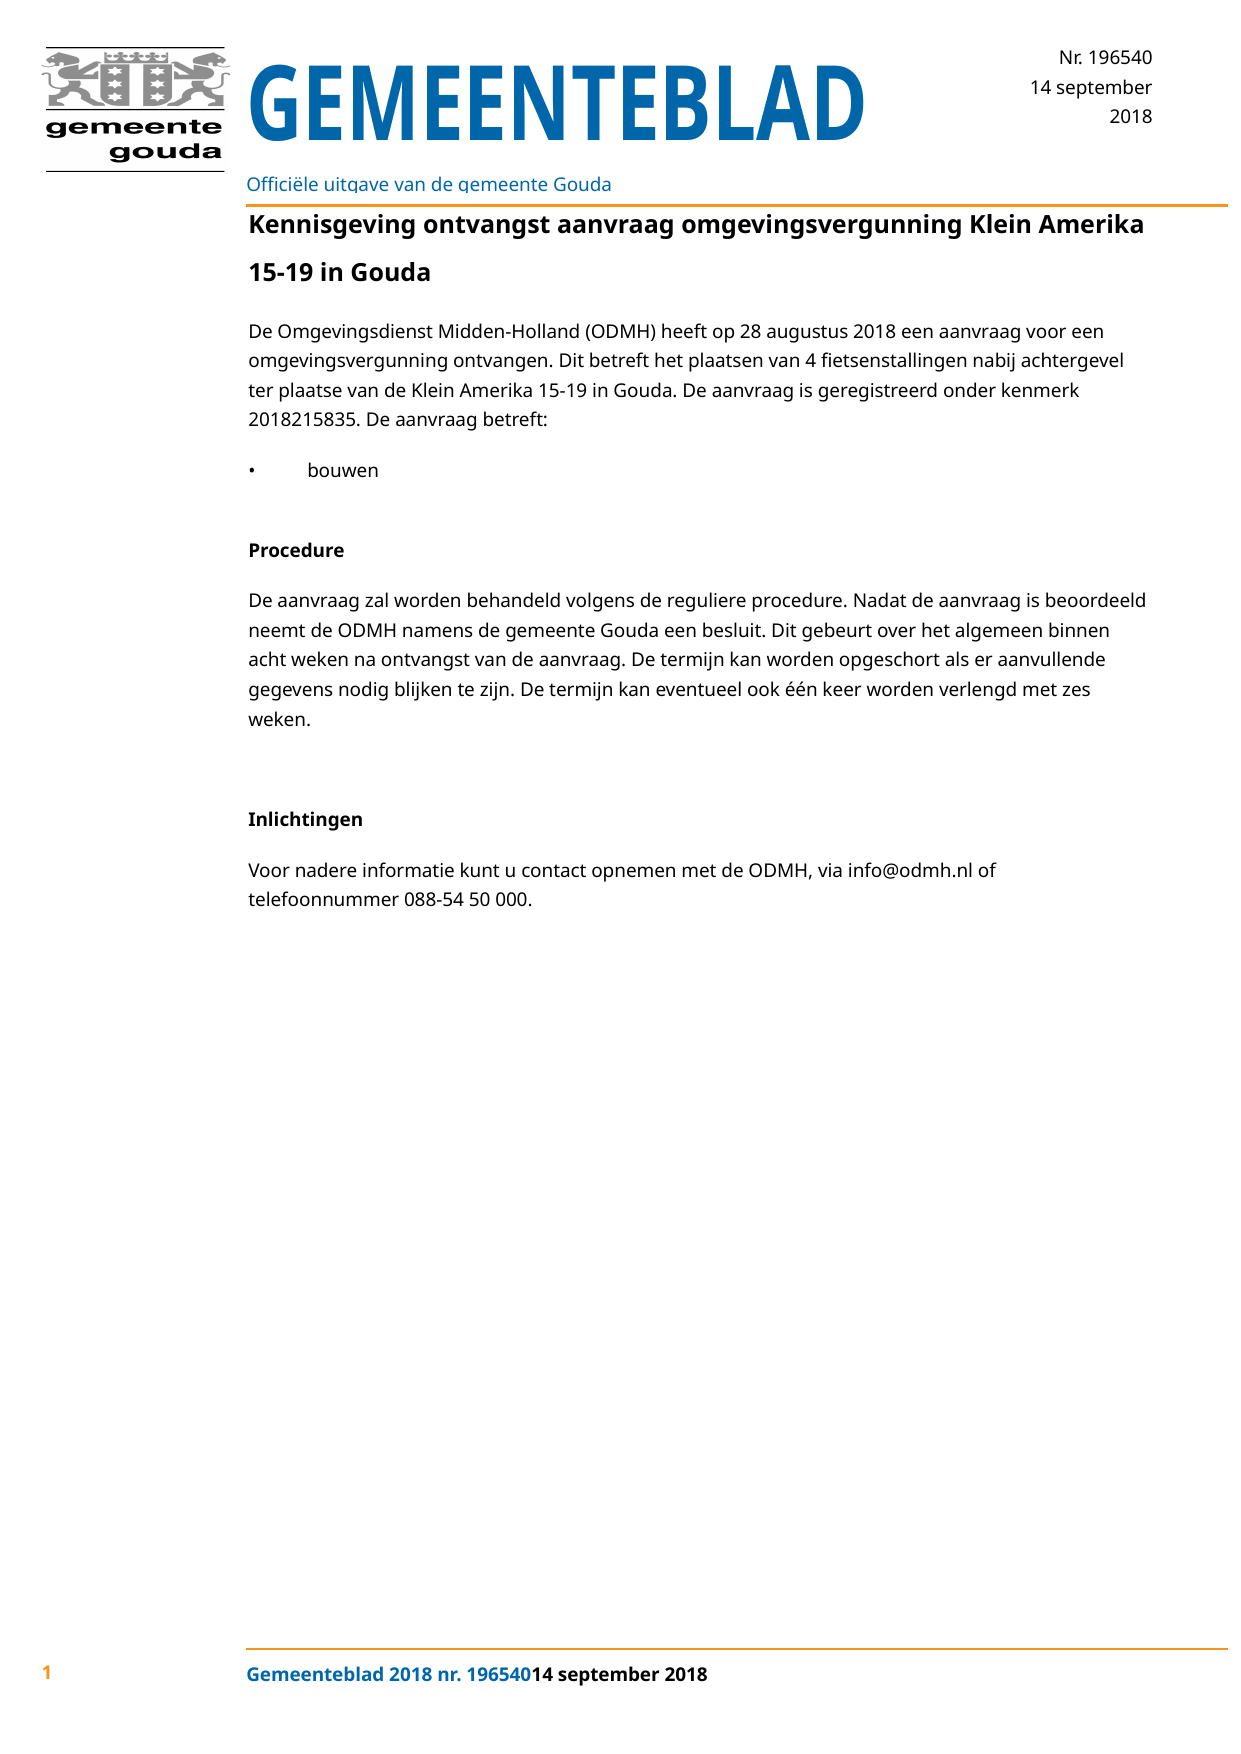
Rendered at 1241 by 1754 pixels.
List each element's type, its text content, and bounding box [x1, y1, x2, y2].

text De aanvraag zal worden behandeld volgens de reguliere procedure. Nadat de aanvraag is beoordeeld neemt de ODMH namens de gemeente Gouda een besluit. Dit gebeurt over het algemeen binnen acht weken na ontvangst van de aanvraag. De termijn kan worden opgeschort als er aanvullende gegevens nodig blijken te zijn. De termijn kan eventueel ook één keer worden verlengd met zes weken. [248, 587, 1152, 732]
text Procedure [248, 537, 1152, 563]
text Kennisgeving ontvangst aanvraag omgevingsvergunning Klein Amerika 15-19 in Gouda [248, 207, 1152, 288]
text Voor nadere informatie kunt u contact opnemen met de ODMH, via info@odmh.nl of telefoonnummer 088-54 50 000. [248, 857, 1152, 912]
list bouwen [248, 457, 1152, 483]
text De Omgevingsdienst Midden-Holland (ODMH) heeft op 28 augustus 2018 een aanvraag voor een omgevingsvergunning ontvangen. Dit betreft het plaatsen van 4 fietsenstallingen nabij achtergevel ter plaatse van de Klein Amerika 15-19 in Gouda. De aanvraag is geregistreerd onder kenmerk 2018215835. De aanvraag betreft: [248, 318, 1152, 432]
picture [41, 47, 231, 172]
text Inlichtingen [248, 807, 1152, 832]
